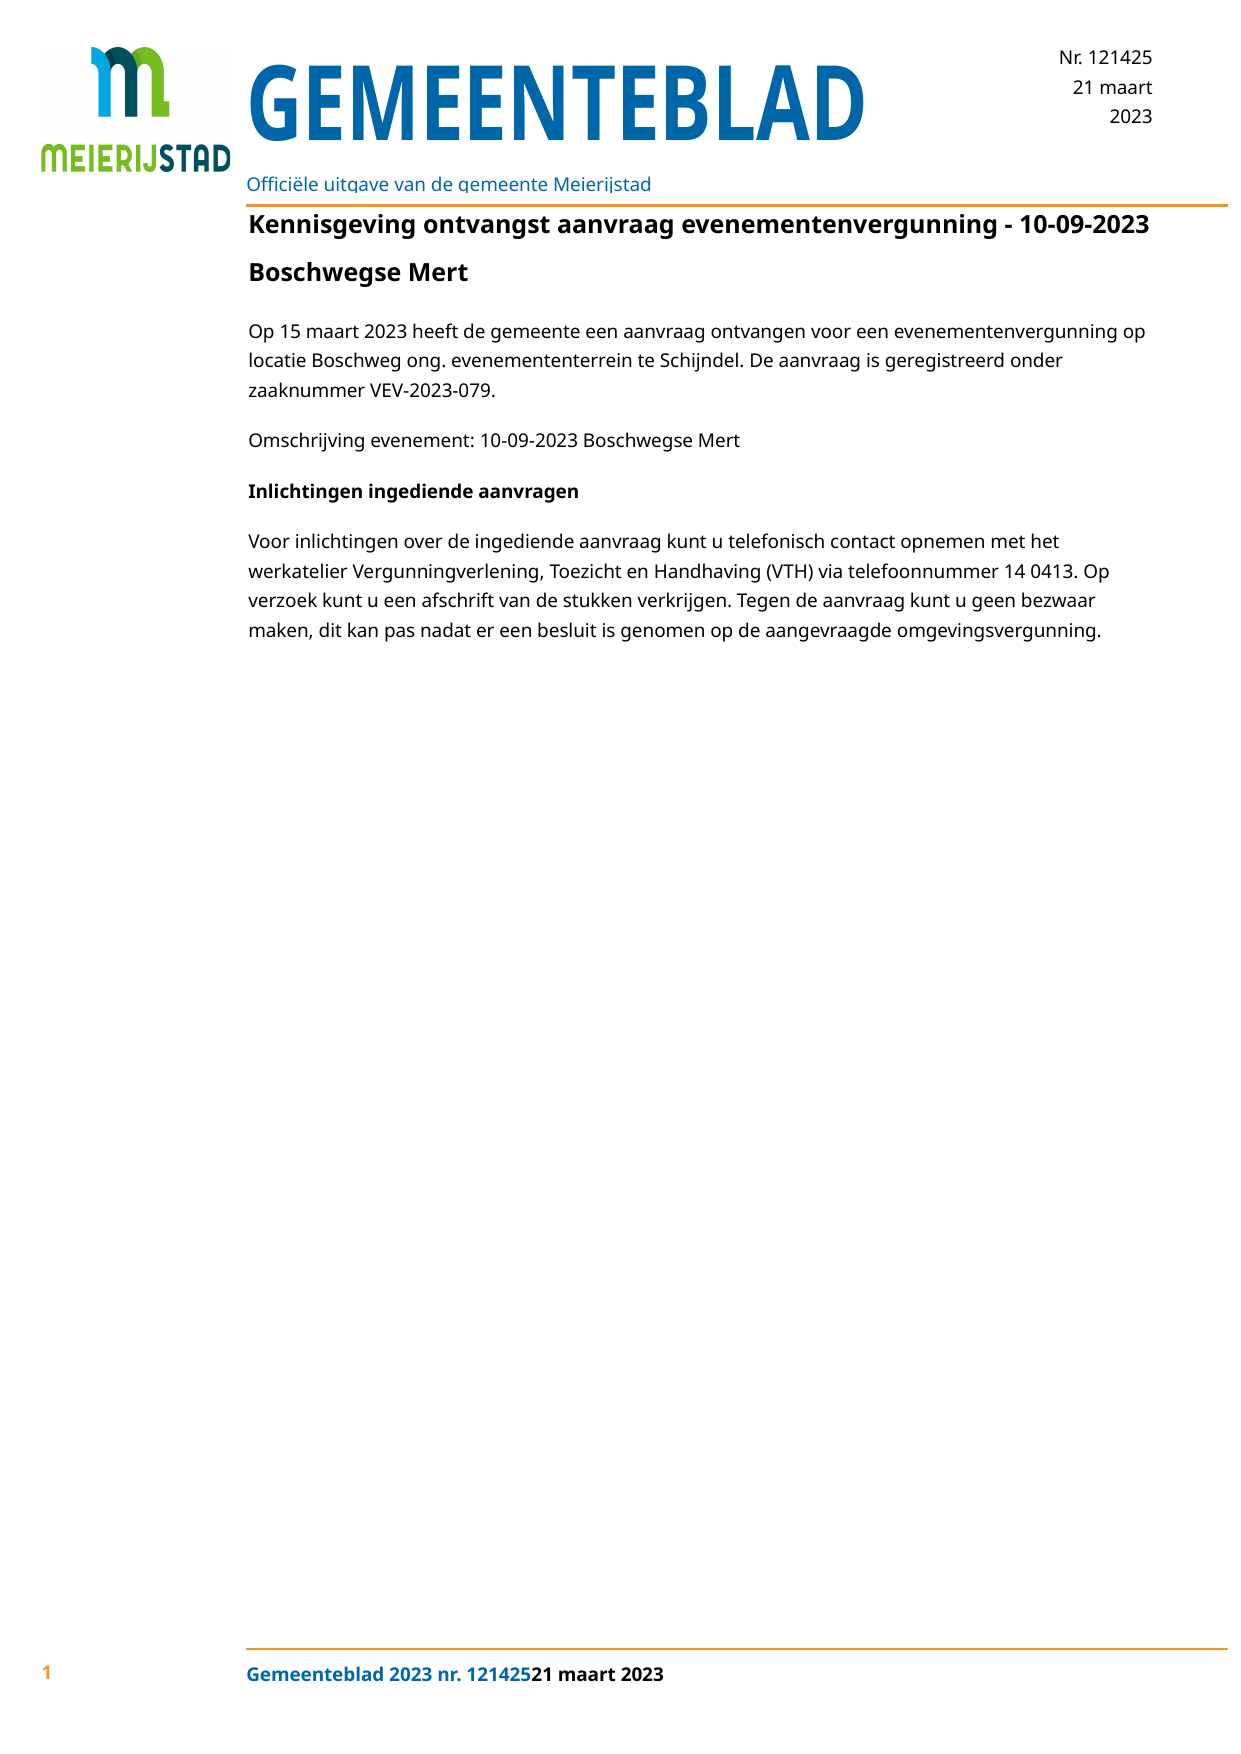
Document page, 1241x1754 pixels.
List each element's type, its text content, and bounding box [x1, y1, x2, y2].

text Kennisgeving ontvangst aanvraag evenementenvergunning - 10-09-2023 Boschwegse Mert [248, 207, 1152, 288]
text Voor inlichtingen over de ingediende aanvraag kunt u telefonisch contact opnemen met het werkatelier Vergunningverlening, Toezicht en Handhaving (VTH) via telefoonnummer 14 0413. Op verzoek kunt u een afschrift van de stukken verkrijgen. Tegen de aanvraag kunt u geen bezwaar maken, dit kan pas nadat er een besluit is genomen op de aangevraagde omgevingsvergunning. [248, 528, 1152, 643]
text Op 15 maart 2023 heeft de gemeente een aanvraag ontvangen voor een evenementenvergunning op locatie Boschweg ong. evenemententerrein te Schijndel. De aanvraag is geregistreerd onder zaaknummer VEV-2023-079. [248, 318, 1152, 403]
picture [41, 47, 231, 172]
text Inlichtingen ingediende aanvragen [248, 478, 1152, 504]
text Omschrijving evenement: 10-09-2023 Boschwegse Mert [248, 427, 1152, 453]
